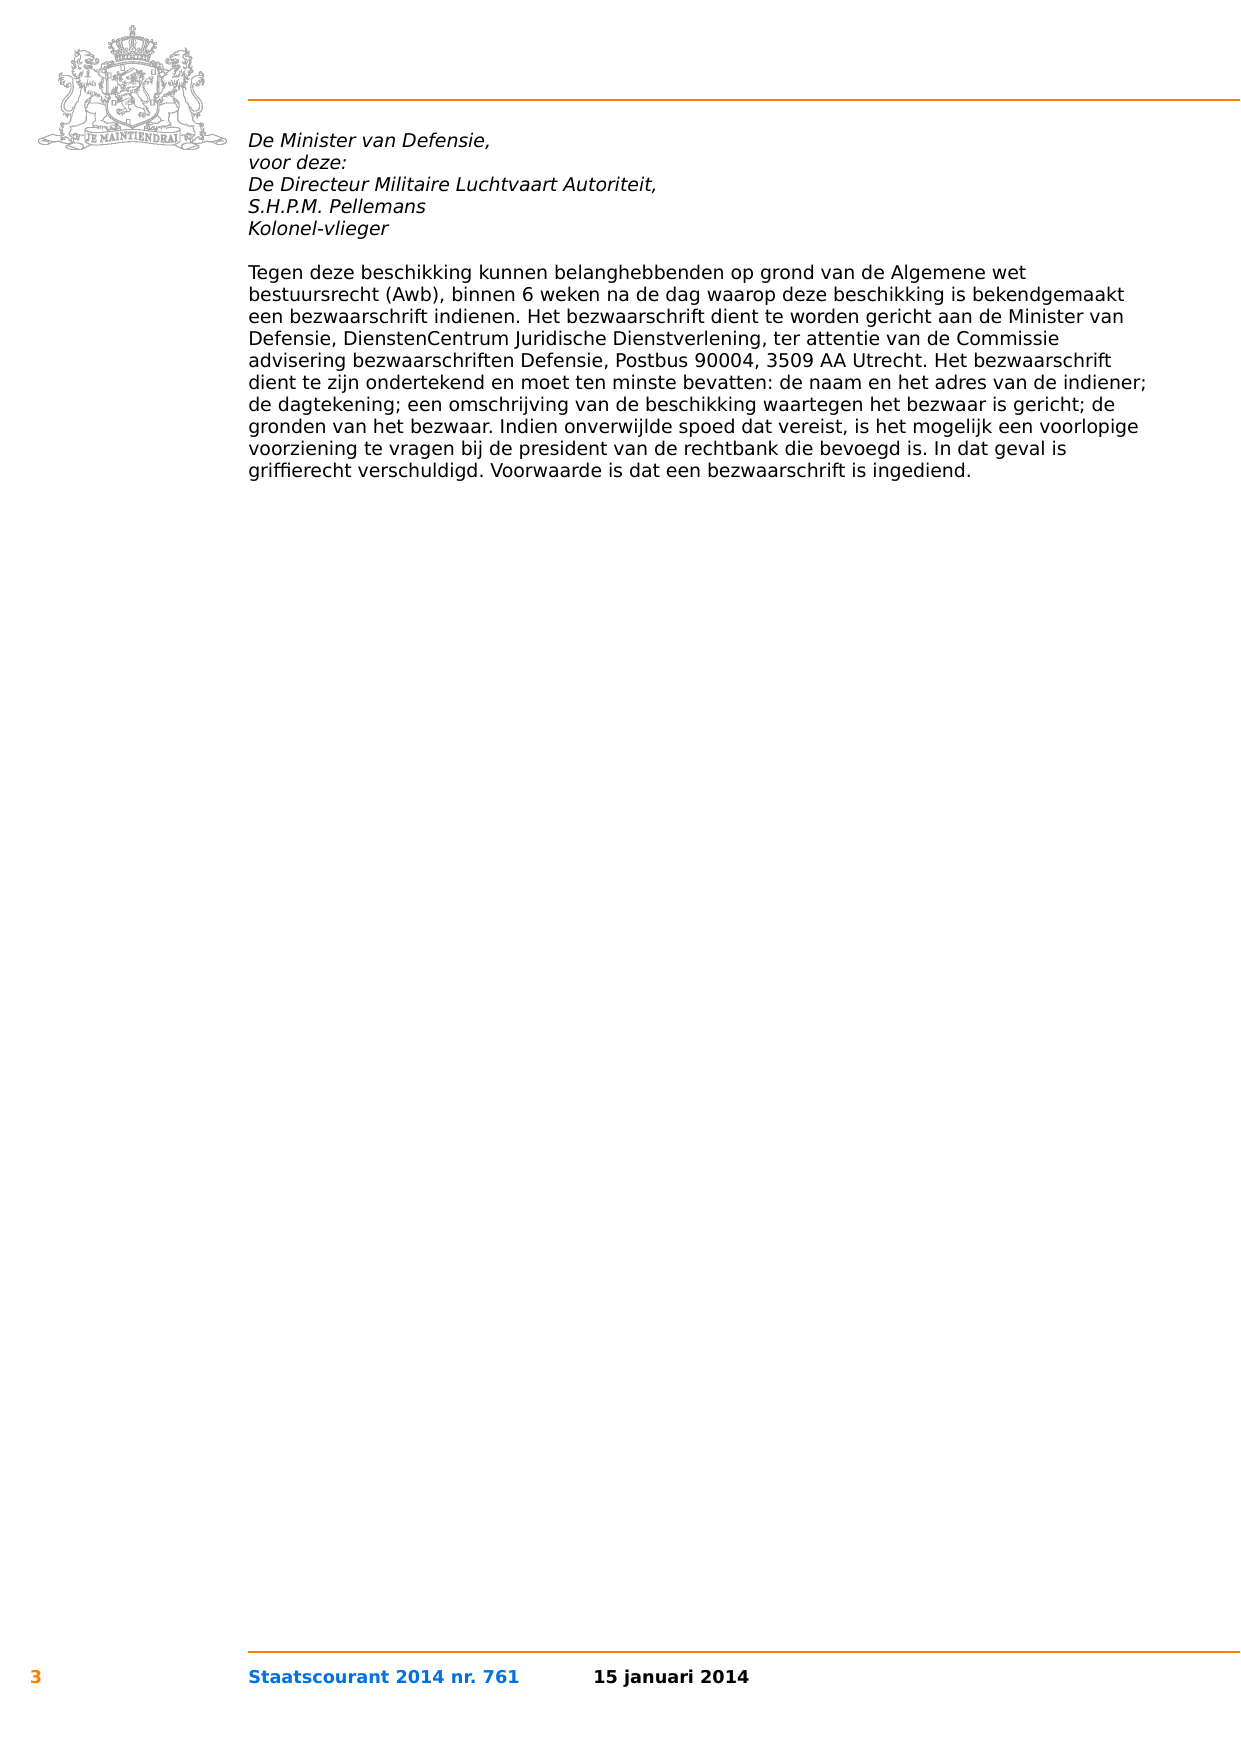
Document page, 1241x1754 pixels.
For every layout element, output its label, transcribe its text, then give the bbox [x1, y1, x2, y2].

text Tegen deze beschikking kunnen belanghebbenden op grond van de Algemene wet bestuursrecht (Awb), binnen 6 weken na de dag waarop deze beschikking is bekendgemaakt een bezwaarschrift indienen. Het bezwaarschrift dient te worden gericht aan de Minister van Defensie, DienstenCentrum Juridische Dienstverlening, ter attentie van de Commissie advisering bezwaarschriften Defensie, Postbus 90004, 3509 AA Utrecht. Het bezwaarschrift dient te zijn ondertekend en moet ten minste bevatten: de naam en het adres van de indiener; de dagtekening; een omschrijving van de beschikking waartegen het bezwaar is gericht; de gronden van het bezwaar. Indien onverwijlde spoed dat vereist, is het mogelijk een voorlopige voorziening te vragen bij de president van de rechtbank die bevoegd is. In dat geval is griffierecht verschuldigd. Voorwaarde is dat een bezwaarschrift is ingediend. [248, 262, 1163, 481]
text De Minister van Defensie, voor deze: De Directeur Militaire Luchtvaart Autoriteit, S.H.P.M. Pellemans Kolonel-vlieger [248, 130, 1163, 240]
picture [38, 25, 227, 150]
